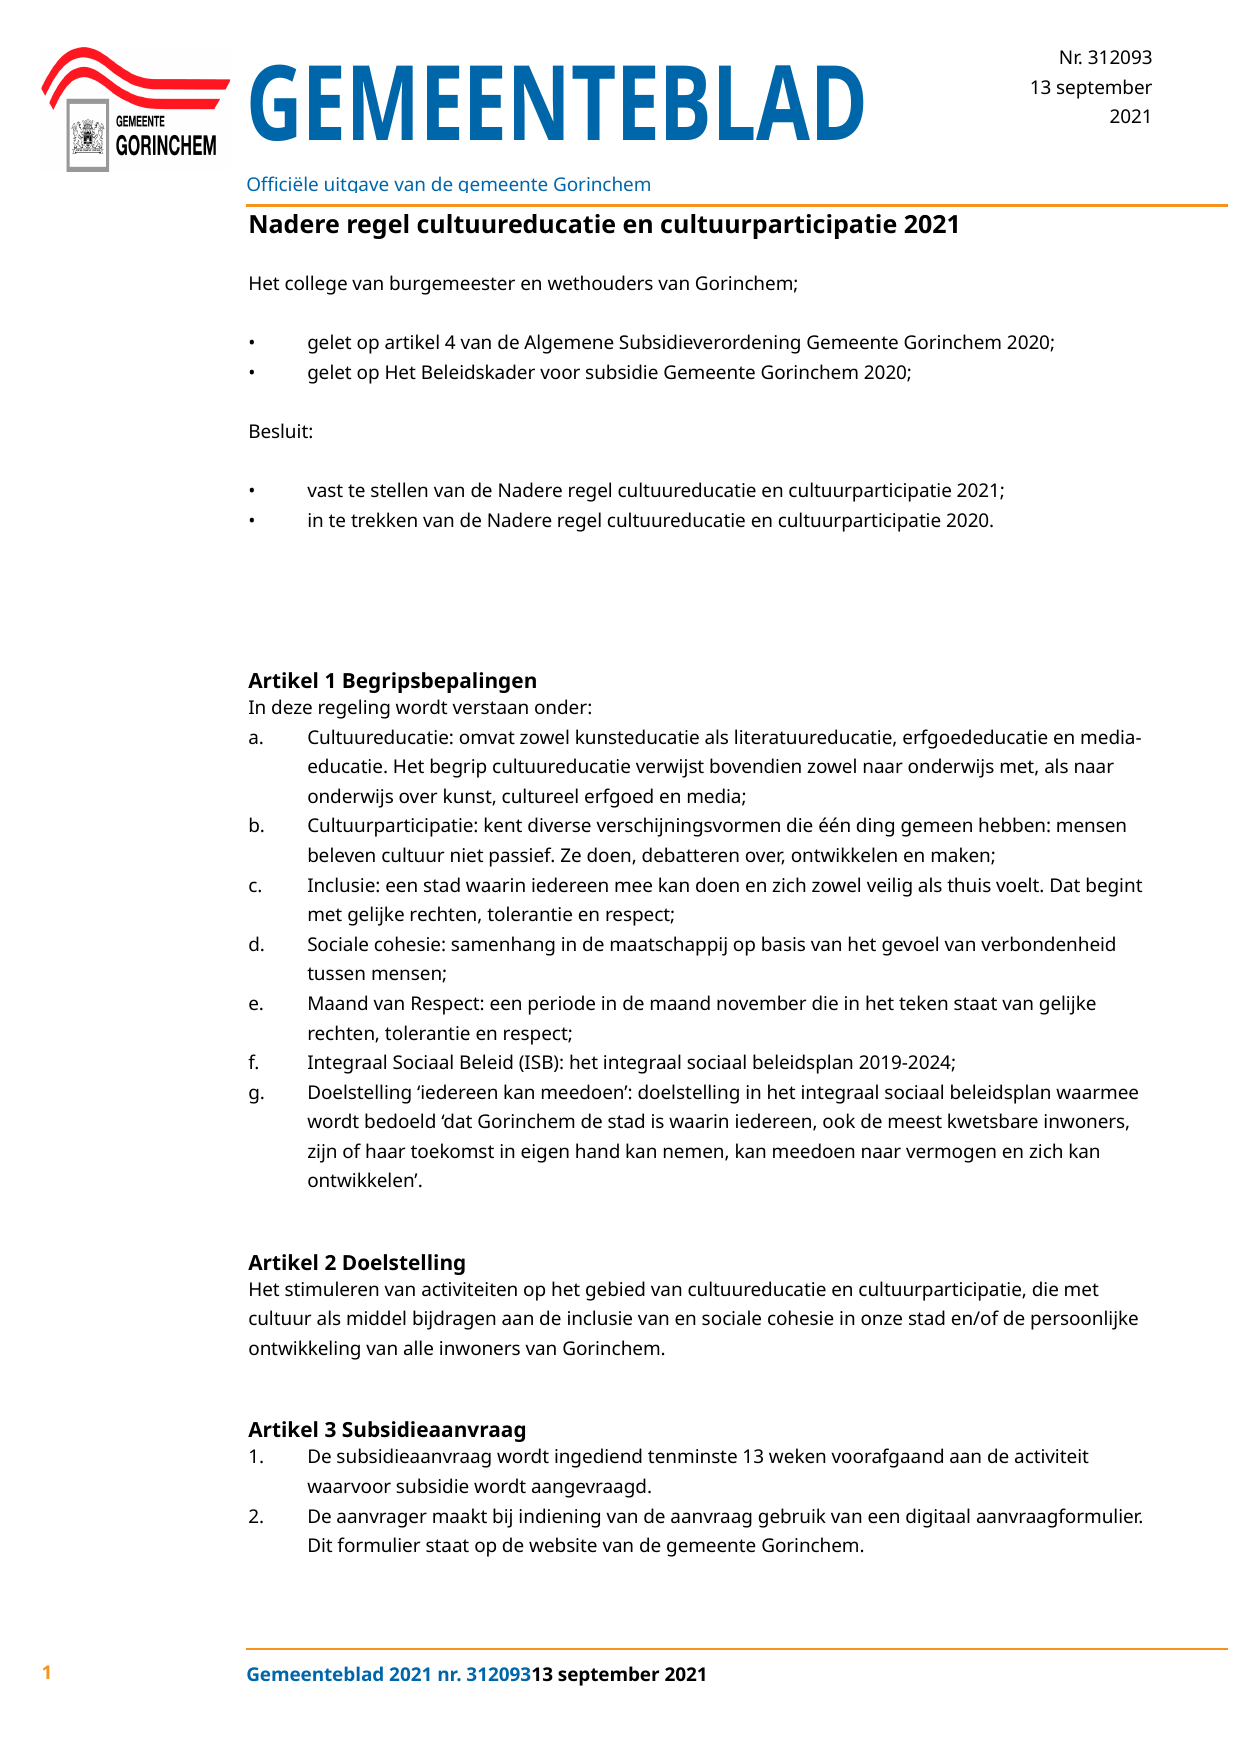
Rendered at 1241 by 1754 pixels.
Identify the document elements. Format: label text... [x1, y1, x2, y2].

picture [41, 47, 231, 172]
list Integraal Sociaal Beleid (ISB): het integraal sociaal beleidsplan 2019-2024; [248, 1049, 1152, 1075]
list De subsidieaanvraag wordt ingediend tenminste 13 weken voorafgaand aan de activiteit waarvoor subsidie wordt aangevraagd. [248, 1444, 1152, 1499]
list gelet op artikel 4 van de Algemene Subsidieverordening Gemeente Gorinchem 2020; [248, 329, 1152, 355]
list De aanvrager maakt bij indiening van de aanvraag gebruik van een digitaal aanvraagformulier. Dit formulier staat op de website van de gemeente Gorinchem. [248, 1503, 1152, 1558]
list in te trekken van de Nadere regel cultuureducatie en cultuurparticipatie 2020. [248, 507, 1152, 533]
list Inclusie: een stad waarin iedereen mee kan doen en zich zowel veilig als thuis voelt. Dat begint met gelijke rechten, tolerantie en respect; [248, 872, 1152, 927]
list Maand van Respect: een periode in de maand november die in het teken staat van gelijke rechten, tolerantie en respect; [248, 990, 1152, 1045]
text In deze regeling wordt verstaan onder: [248, 694, 1152, 720]
text Artikel 3 Subsidieaanvraag [248, 1415, 1152, 1444]
text Het stimuleren van activiteiten op het gebied van cultuureducatie en cultuurparticipatie, die met cultuur als middel bijdragen aan de inclusie van en sociale cohesie in onze stad en/of de persoonlijke ontwikkeling van alle inwoners van Gorinchem. [248, 1276, 1152, 1361]
text Het college van burgemeester en wethouders van Gorinchem; [248, 270, 1152, 296]
list Cultuureducatie: omvat zowel kunsteducatie als literatuureducatie, erfgoededucatie en media-educatie. Het begrip cultuureducatie verwijst bovendien zowel naar onderwijs met, als naar onderwijs over kunst, cultureel erfgoed en media; [248, 724, 1152, 809]
list gelet op Het Beleidskader voor subsidie Gemeente Gorinchem 2020; [248, 359, 1152, 385]
list Doelstelling ‘iedereen kan meedoen’: doelstelling in het integraal sociaal beleidsplan waarmee wordt bedoeld ‘dat Gorinchem de stad is waarin iedereen, ook de meest kwetsbare inwoners, zijn of haar toekomst in eigen hand kan nemen, kan meedoen naar vermogen en zich kan ontwikkelen’. [248, 1079, 1152, 1193]
text Besluit: [248, 418, 1152, 444]
text Nadere regel cultuureducatie en cultuurparticipatie 2021 [248, 207, 1152, 241]
list vast te stellen van de Nadere regel cultuureducatie en cultuurparticipatie 2021; [248, 477, 1152, 503]
list Cultuurparticipatie: kent diverse verschijningsvormen die één ding gemeen hebben: mensen beleven cultuur niet passief. Ze doen, debatteren over, ontwikkelen en maken; [248, 813, 1152, 868]
text Artikel 1 Begripsbepalingen [248, 666, 1152, 694]
list Sociale cohesie: samenhang in de maatschappij op basis van het gevoel van verbondenheid tussen mensen; [248, 931, 1152, 986]
text Artikel 2 Doelstelling [248, 1248, 1152, 1276]
